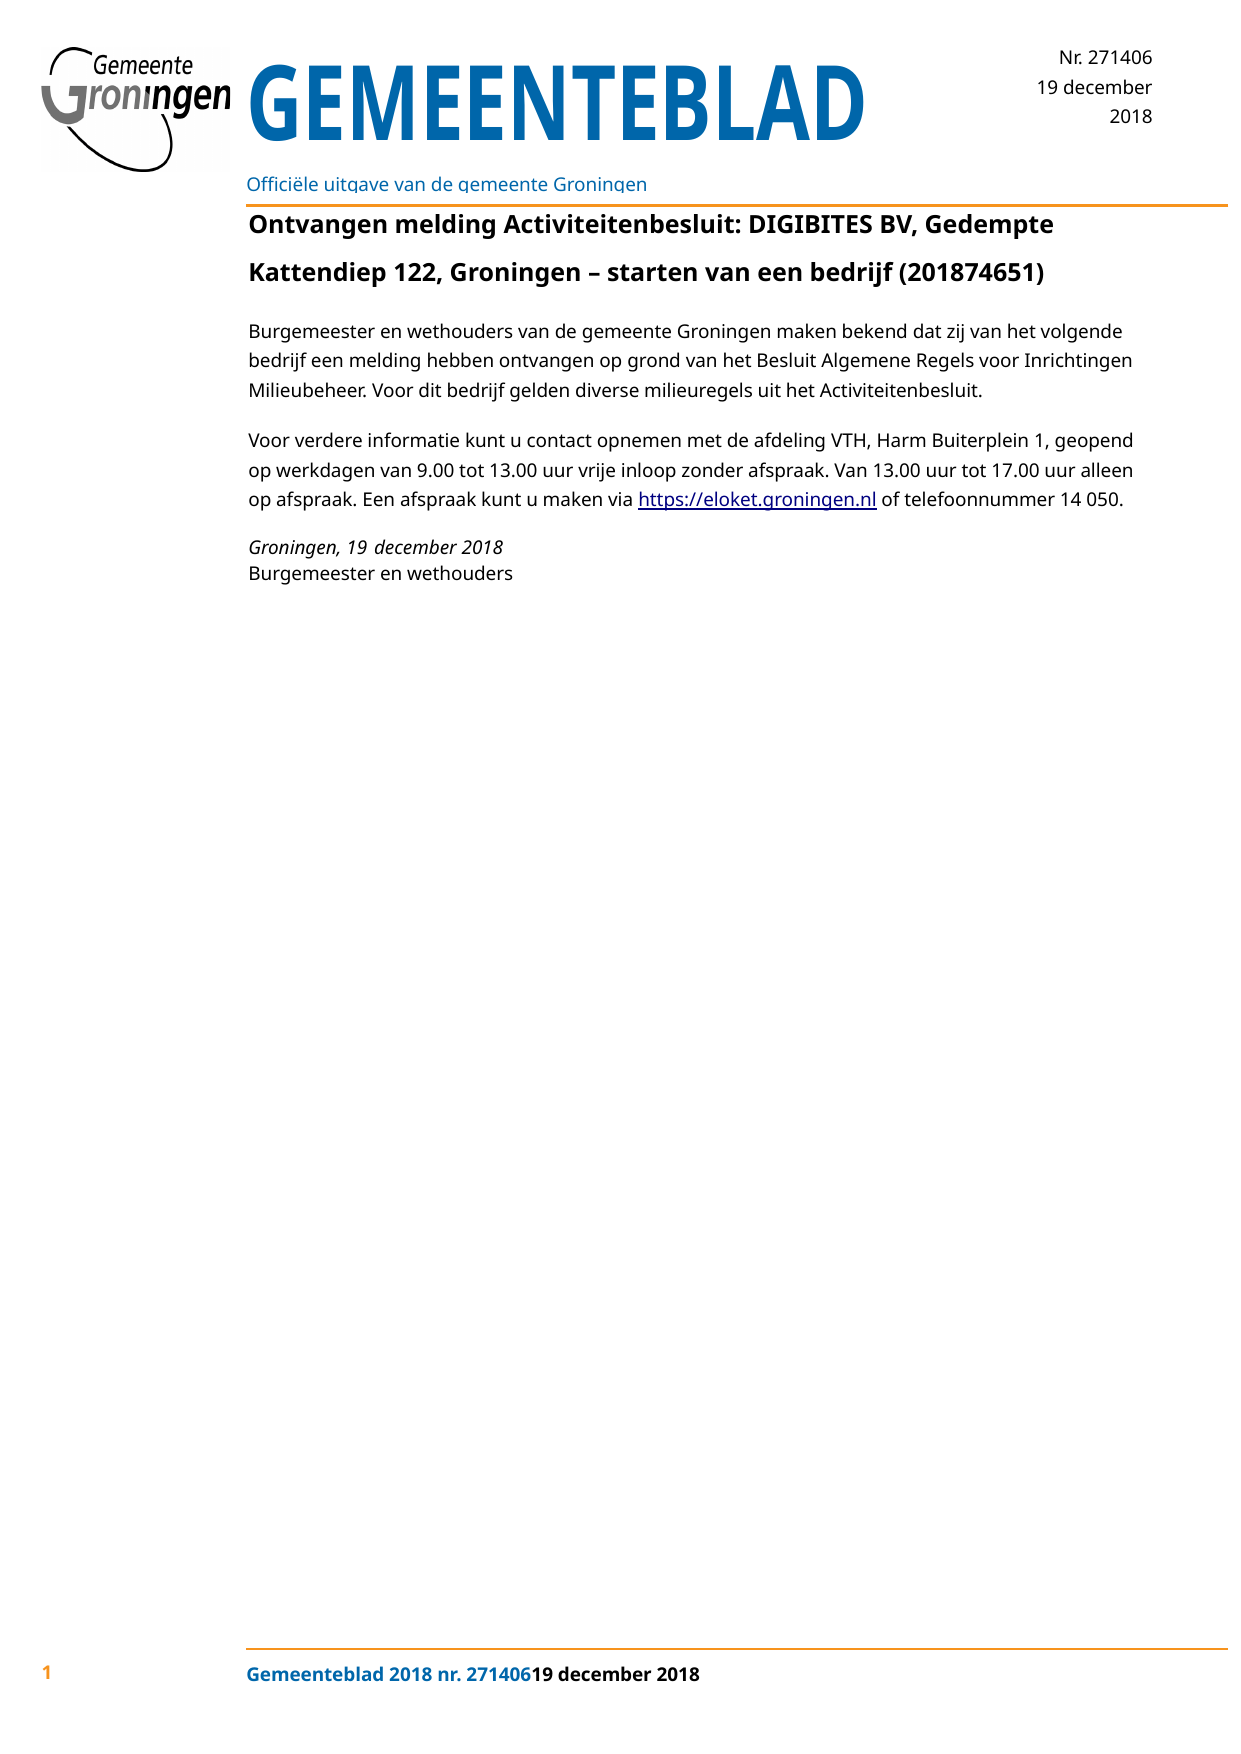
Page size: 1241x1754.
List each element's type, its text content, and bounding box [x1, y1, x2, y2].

text Burgemeester en wethouders [248, 560, 1152, 586]
text Groningen, 19 december 2018 [248, 534, 1152, 560]
text Burgemeester en wethouders van de gemeente Groningen maken bekend dat zij van het volgende bedrijf een melding hebben ontvangen op grond van het Besluit Algemene Regels voor Inrichtingen Milieubeheer. Voor dit bedrijf gelden diverse milieuregels uit het Activiteitenbesluit. [248, 318, 1152, 403]
text Ontvangen melding Activiteitenbesluit: DIGIBITES BV, Gedempte Kattendiep 122, Groningen – starten van een bedrijf (201874651) [248, 207, 1152, 288]
picture [41, 47, 231, 172]
text Voor verdere informatie kunt u contact opnemen met de afdeling VTH, Harm Buiterplein 1, geopend op werkdagen van 9.00 tot 13.00 uur vrije inloop zonder afspraak. Van 13.00 uur tot 17.00 uur alleen op afspraak. Een afspraak kunt u maken via https://eloket.groningen.nl of telefoonnummer 14 050. [248, 427, 1152, 512]
